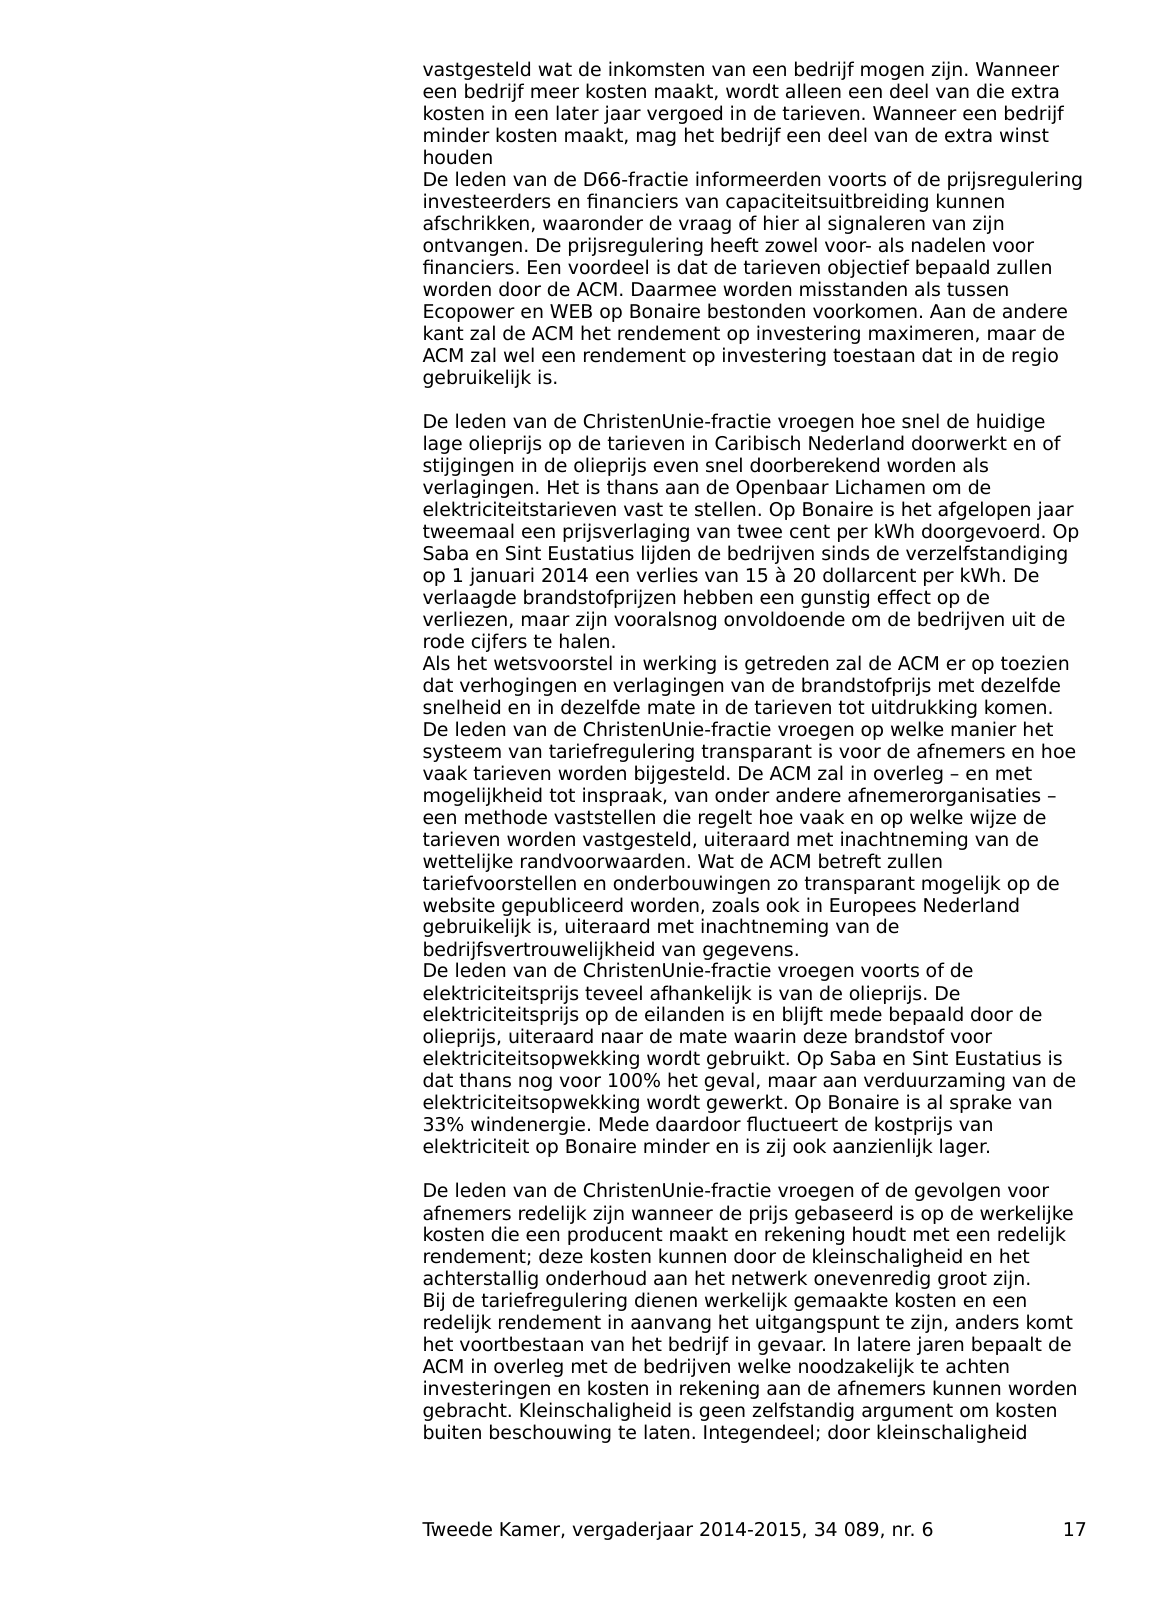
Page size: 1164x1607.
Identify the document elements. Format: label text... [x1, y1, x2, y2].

text De leden van de ChristenUnie-fractie vroegen of de gevolgen voor afnemers redelijk zijn wanneer de prijs gebaseerd is op de werkelijke kosten die een producent maakt en rekening houdt met een redelijk rendement; deze kosten kunnen door de kleinschaligheid en het achterstallig onderhoud aan het netwerk onevenredig groot zijn. [422, 1180, 1087, 1290]
text Als het wetsvoorstel in werking is getreden zal de ACM er op toezien dat verhogingen en verlagingen van de brandstofprijs met dezelfde snelheid en in dezelfde mate in de tarieven tot uitdrukking komen. [422, 653, 1087, 719]
text Bij de tariefregulering dienen werkelijk gemaakte kosten en een redelijk rendement in aanvang het uitgangspunt te zijn, anders komt het voortbestaan van het bedrijf in gevaar. In latere jaren bepaalt de ACM in overleg met de bedrijven welke noodzakelijk te achten investeringen en kosten in rekening aan de afnemers kunnen worden gebracht. Kleinschaligheid is geen zelfstandig argument om kosten buiten beschouwing te laten. Integendeel; door kleinschaligheid [422, 1290, 1087, 1444]
text De leden van de ChristenUnie-fractie vroegen voorts of de elektriciteitsprijs teveel afhankelijk is van de olieprijs. De elektriciteitsprijs op de eilanden is en blijft mede bepaald door de olieprijs, uiteraard naar de mate waarin deze brandstof voor elektriciteitsopwekking wordt gebruikt. Op Saba en Sint Eustatius is dat thans nog voor 100% het geval, maar aan verduurzaming van de elektriciteitsopwekking wordt gewerkt. Op Bonaire is al sprake van 33% windenergie. Mede daardoor fluctueert de kostprijs van elektriciteit op Bonaire minder en is zij ook aanzienlijk lager. [422, 960, 1087, 1158]
text De leden van de ChristenUnie-fractie vroegen op welke manier het systeem van tariefregulering transparant is voor de afnemers en hoe vaak tarieven worden bijgesteld. De ACM zal in overleg – en met mogelijkheid tot inspraak, van onder andere afnemerorganisaties – een methode vaststellen die regelt hoe vaak en op welke wijze de tarieven worden vastgesteld, uiteraard met inachtneming van de wettelijke randvoorwaarden. Wat de ACM betreft zullen tariefvoorstellen en onderbouwingen zo transparant mogelijk op de website gepubliceerd worden, zoals ook in Europees Nederland gebruikelijk is, uiteraard met inachtneming van de bedrijfsvertrouwelijkheid van gegevens. [422, 719, 1087, 960]
text De leden van de ChristenUnie-fractie vroegen hoe snel de huidige lage olieprijs op de tarieven in Caribisch Nederland doorwerkt en of stijgingen in de olieprijs even snel doorberekend worden als verlagingen. Het is thans aan de Openbaar Lichamen om de elektriciteitstarieven vast te stellen. Op Bonaire is het afgelopen jaar tweemaal een prijsverlaging van twee cent per kWh doorgevoerd. Op Saba en Sint Eustatius lijden de bedrijven sinds de verzelfstandiging op 1 januari 2014 een verlies van 15 à 20 dollarcent per kWh. De verlaagde brandstofprijzen hebben een gunstig effect op de verliezen, maar zijn vooralsnog onvoldoende om de bedrijven uit de rode cijfers te halen. [422, 411, 1087, 653]
text vastgesteld wat de inkomsten van een bedrijf mogen zijn. Wanneer een bedrijf meer kosten maakt, wordt alleen een deel van die extra kosten in een later jaar vergoed in de tarieven. Wanneer een bedrijf minder kosten maakt, mag het bedrijf een deel van de extra winst houden [422, 59, 1087, 169]
text De leden van de D66-fractie informeerden voorts of de prijsregulering investeerders en financiers van capaciteitsuitbreiding kunnen afschrikken, waaronder de vraag of hier al signaleren van zijn ontvangen. De prijsregulering heeft zowel voor- als nadelen voor financiers. Een voordeel is dat de tarieven objectief bepaald zullen worden door de ACM. Daarmee worden misstanden als tussen Ecopower en WEB op Bonaire bestonden voorkomen. Aan de andere kant zal de ACM het rendement op investering maximeren, maar de ACM zal wel een rendement op investering toestaan dat in de regio gebruikelijk is. [422, 169, 1087, 389]
